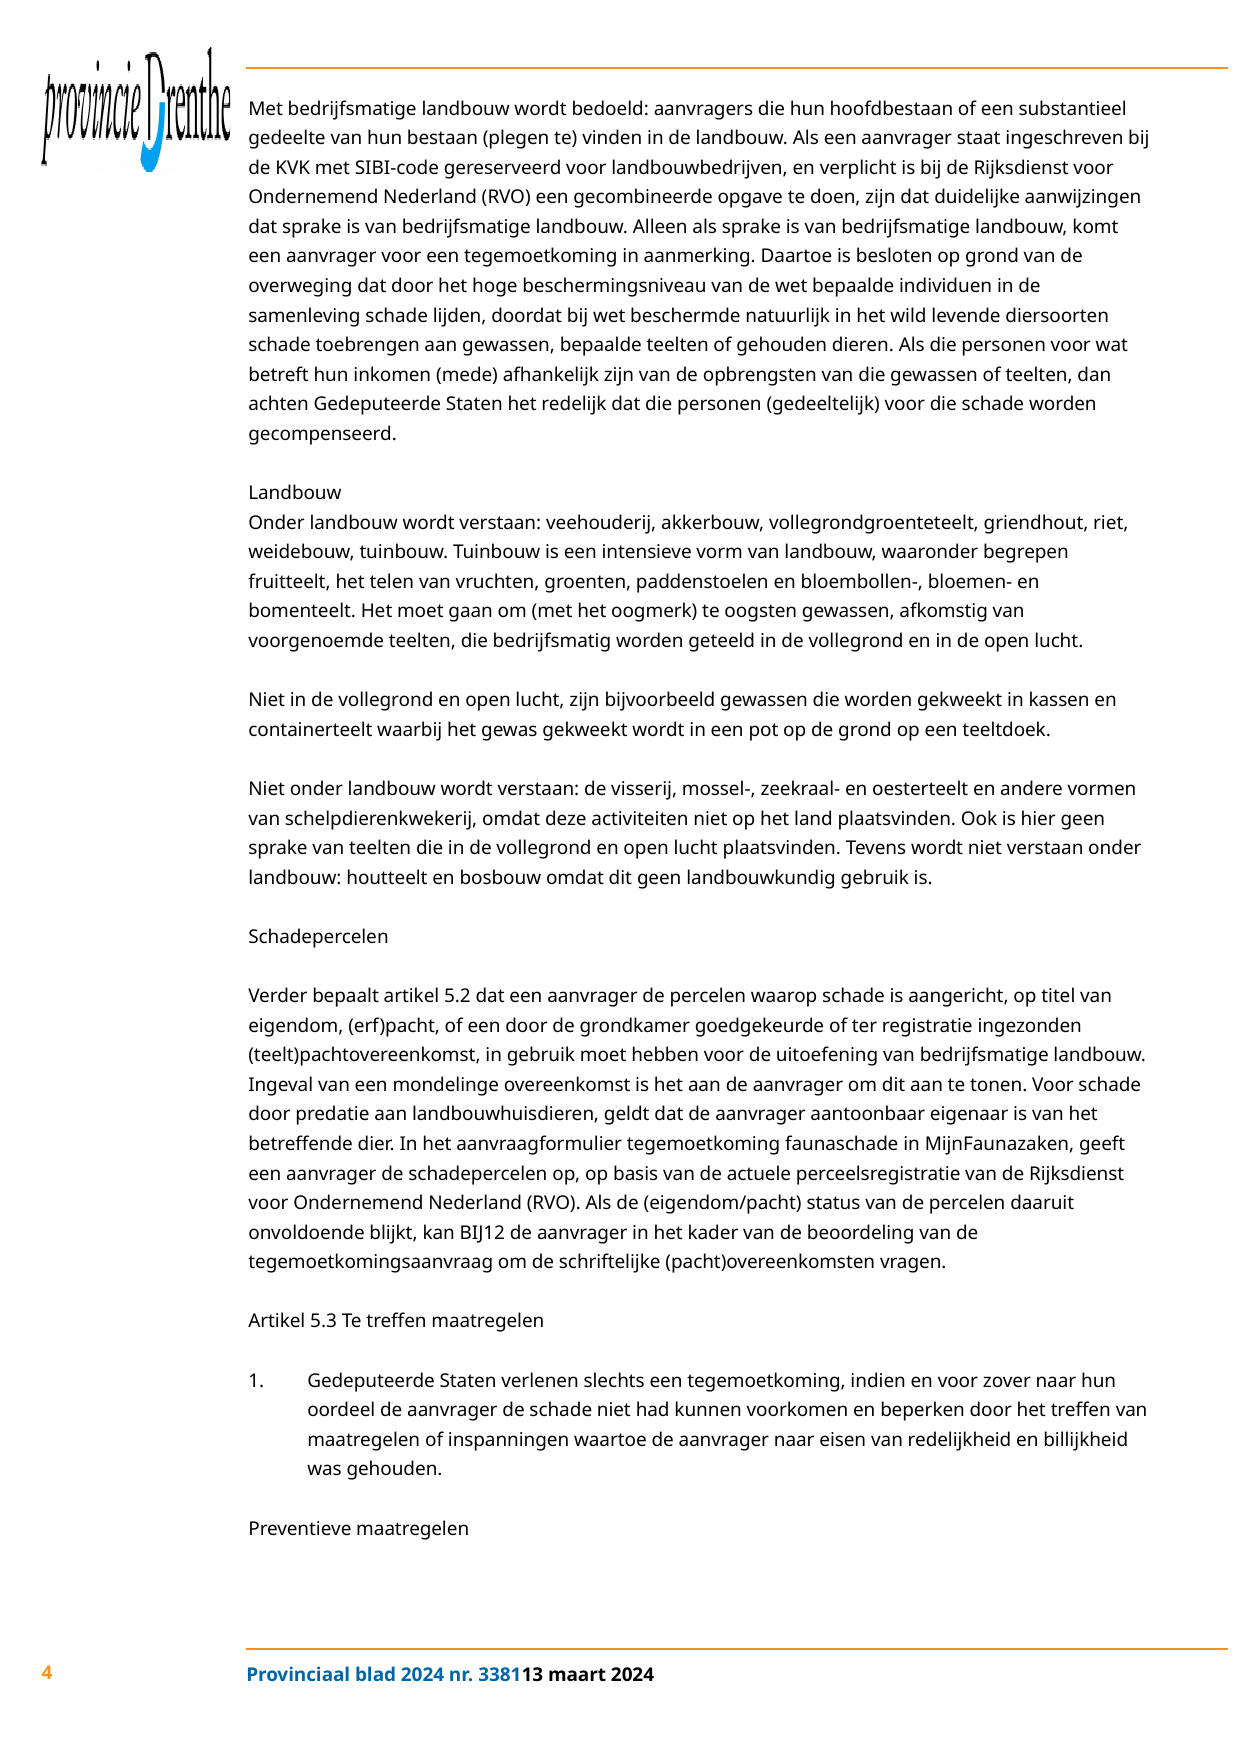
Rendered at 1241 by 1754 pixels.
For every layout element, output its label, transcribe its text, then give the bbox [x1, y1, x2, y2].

text Schadepercelen [248, 923, 1152, 949]
text Preventieve maatregelen [248, 1515, 1152, 1541]
text Artikel 5.3 Te treffen maatregelen [248, 1308, 1152, 1333]
list Gedeputeerde Staten verlenen slechts een tegemoetkoming, indien en voor zover naar hun oordeel de aanvrager de schade niet had kunnen voorkomen en beperken door het treffen van maatregelen of inspanningen waartoe de aanvrager naar eisen van redelijkheid en billijkheid was gehouden. [248, 1367, 1152, 1481]
text Onder landbouw wordt verstaan: veehouderij, akkerbouw, vollegrondgroenteteelt, griendhout, riet, weidebouw, tuinbouw. Tuinbouw is een intensieve vorm van landbouw, waaronder begrepen fruitteelt, het telen van vruchten, groenten, paddenstoelen en bloembollen-, bloemen- en bomenteelt. Het moet gaan om (met het oogmerk) te oogsten gewassen, afkomstig van voorgenoemde teelten, die bedrijfsmatig worden geteeld in de vollegrond en in de open lucht. [248, 509, 1152, 653]
text Met bedrijfsmatige landbouw wordt bedoeld: aanvragers die hun hoofdbestaan of een substantieel gedeelte van hun bestaan (plegen te) vinden in de landbouw. Als een aanvrager staat ingeschreven bij de KVK met SIBI-code gereserveerd voor landbouwbedrijven, en verplicht is bij de Rijksdienst voor Ondernemend Nederland (RVO) een gecombineerde opgave te doen, zijn dat duidelijke aanwijzingen dat sprake is van bedrijfsmatige landbouw. Alleen als sprake is van bedrijfsmatige landbouw, komt een aanvrager voor een tegemoetkoming in aanmerking. Daartoe is besloten op grond van de overweging dat door het hoge beschermingsniveau van de wet bepaalde individuen in de samenleving schade lijden, doordat bij wet beschermde natuurlijk in het wild levende diersoorten schade toebrengen aan gewassen, bepaalde teelten of gehouden dieren. Als die personen voor wat betreft hun inkomen (mede) afhankelijk zijn van de opbrengsten van die gewassen of teelten, dan achten Gedeputeerde Staten het redelijk dat die personen (gedeeltelijk) voor die schade worden gecompenseerd. [248, 95, 1152, 446]
text Verder bepaalt artikel 5.2 dat een aanvrager de percelen waarop schade is aangericht, op titel van eigendom, (erf)pacht, of een door de grondkamer goedgekeurde of ter registratie ingezonden (teelt)pachtovereenkomst, in gebruik moet hebben voor de uitoefening van bedrijfsmatige landbouw. Ingeval van een mondelinge overeenkomst is het aan de aanvrager om dit aan te tonen. Voor schade door predatie aan landbouwhuisdieren, geldt dat de aanvrager aantoonbaar eigenaar is van het betreffende dier. In het aanvraagformulier tegemoetkoming faunaschade in MijnFaunazaken, geeft een aanvrager de schadepercelen op, op basis van de actuele perceelsregistratie van de Rijksdienst voor Ondernemend Nederland (RVO). Als de (eigendom/pacht) status van de percelen daaruit onvoldoende blijkt, kan BIJ12 de aanvrager in het kader van de beoordeling van de tegemoetkomingsaanvraag om de schriftelijke (pacht)overeenkomsten vragen. [248, 982, 1152, 1274]
text Landbouw [248, 479, 1152, 505]
picture [41, 47, 231, 172]
text Niet in de vollegrond en open lucht, zijn bijvoorbeeld gewassen die worden gekweekt in kassen en containerteelt waarbij het gewas gekweekt wordt in een pot op de grond op een teeltdoek. [248, 686, 1152, 742]
text Niet onder landbouw wordt verstaan: de visserij, mossel-, zeekraal- en oesterteelt en andere vormen van schelpdierenkwekerij, omdat deze activiteiten niet op het land plaatsvinden. Ook is hier geen sprake van teelten die in de vollegrond en open lucht plaatsvinden. Tevens wordt niet verstaan onder landbouw: houtteelt en bosbouw omdat dit geen landbouwkundig gebruik is. [248, 775, 1152, 890]
